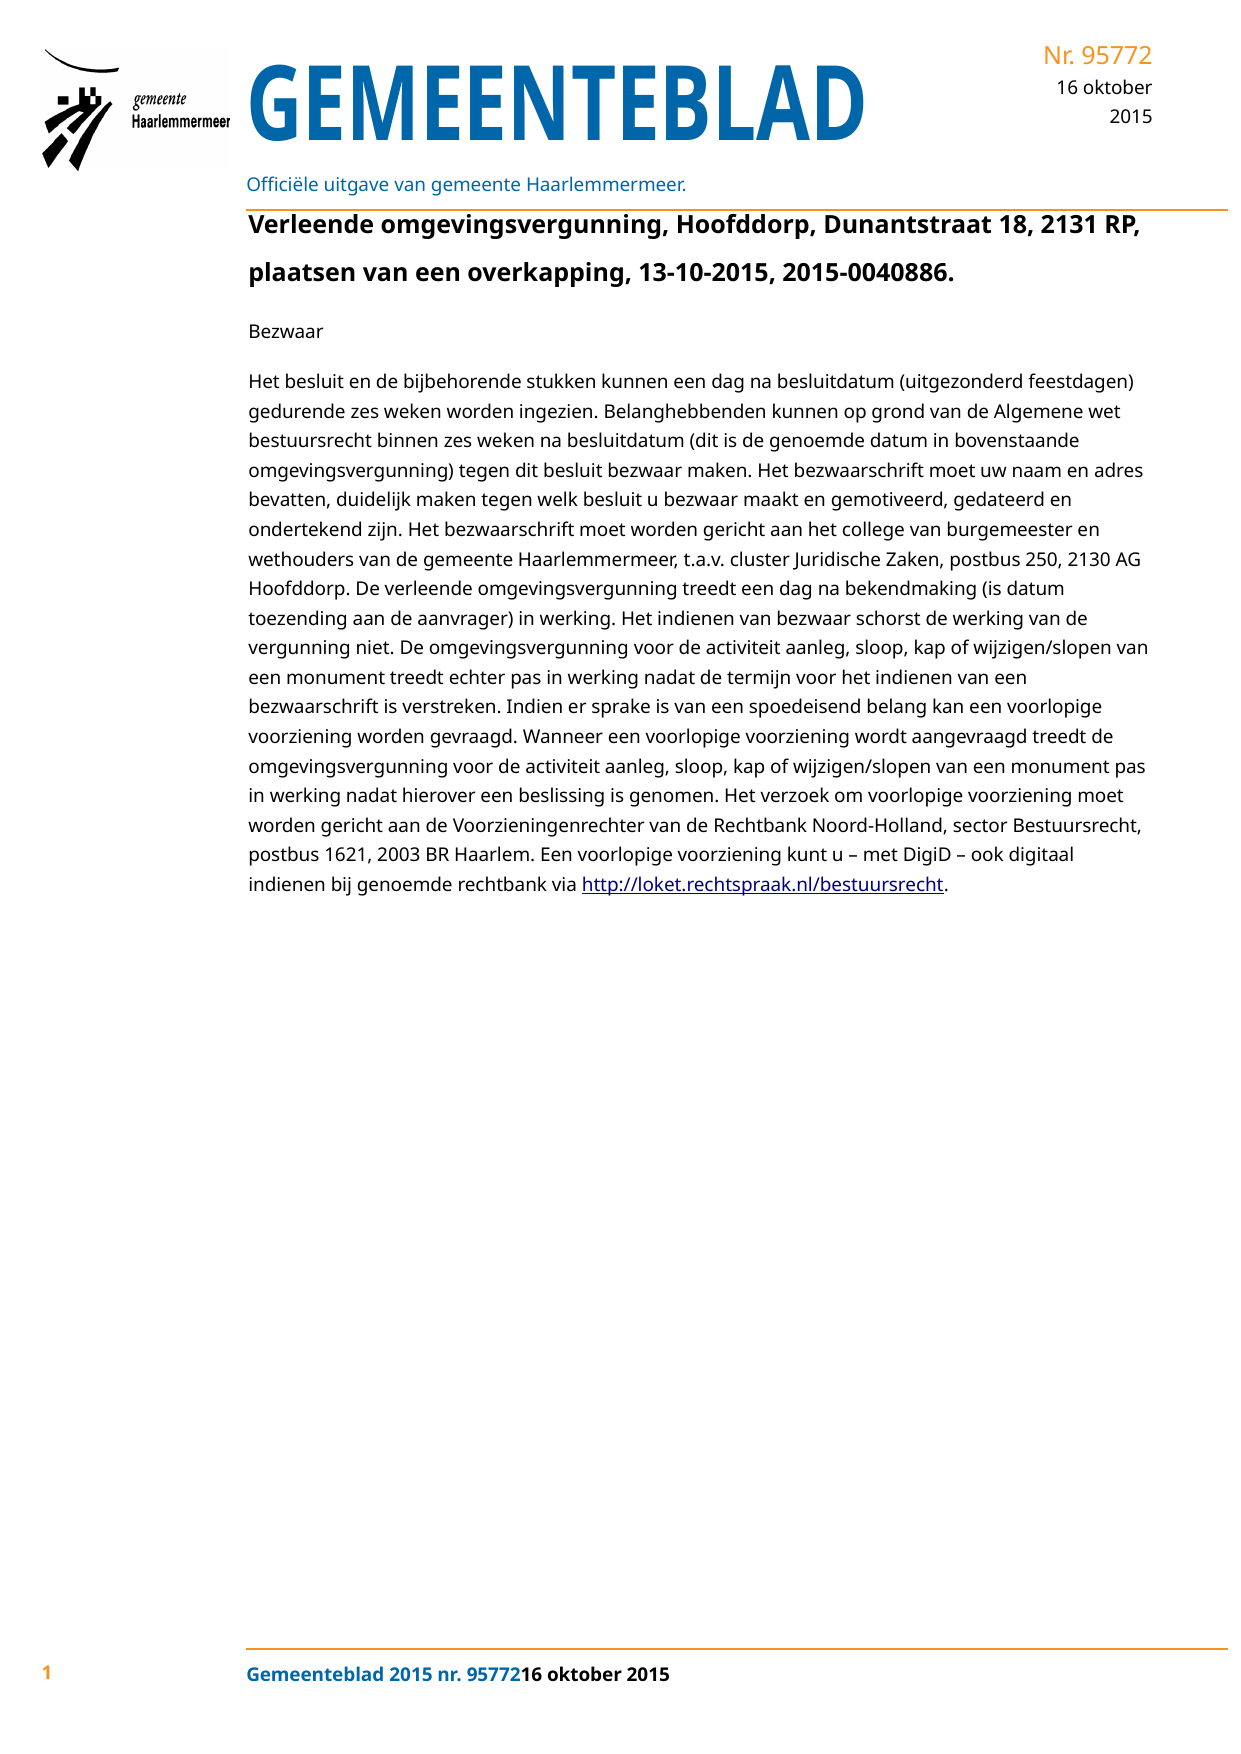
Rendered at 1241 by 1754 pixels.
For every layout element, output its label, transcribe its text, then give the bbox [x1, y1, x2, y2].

text Het besluit en de bijbehorende stukken kunnen een dag na besluitdatum (uitgezonderd feestdagen) gedurende zes weken worden ingezien. Belanghebbenden kunnen op grond van de Algemene wet bestuursrecht binnen zes weken na besluitdatum (dit is de genoemde datum in bovenstaande omgevingsvergunning) tegen dit besluit bezwaar maken. Het bezwaarschrift moet uw naam en adres bevatten, duidelijk maken tegen welk besluit u bezwaar maakt en gemotiveerd, gedateerd en ondertekend zijn. Het bezwaarschrift moet worden gericht aan het college van burgemeester en wethouders van de gemeente Haarlemmermeer, t.a.v. cluster Juridische Zaken, postbus 250, 2130 AG Hoofddorp. De verleende omgevingsvergunning treedt een dag na bekendmaking (is datum toezending aan de aanvrager) in werking. Het indienen van bezwaar schorst de werking van de vergunning niet. De omgevingsvergunning voor de activiteit aanleg, sloop, kap of wijzigen/slopen van een monument treedt echter pas in werking nadat de termijn voor het indienen van een bezwaarschrift is verstreken. Indien er sprake is van een spoedeisend belang kan een voorlopige voorziening worden gevraagd. Wanneer een voorlopige voorziening wordt aangevraagd treedt de omgevingsvergunning voor de activiteit aanleg, sloop, kap of wijzigen/slopen van een monument pas in werking nadat hierover een beslissing is genomen. Het verzoek om voorlopige voorziening moet worden gericht aan de Voorzieningenrechter van de Rechtbank Noord-Holland, sector Bestuursrecht, postbus 1621, 2003 BR Haarlem. Een voorlopige voorziening kunt u – met DigiD – ook digitaal indienen bij genoemde rechtbank via http://loket.rechtspraak.nl/bestuursrecht. [248, 368, 1152, 897]
text Bezwaar [248, 318, 1152, 344]
text Verleende omgevingsvergunning, Hoofddorp, Dunantstraat 18, 2131 RP, plaatsen van een overkapping, 13-10-2015, 2015-0040886. [248, 211, 1152, 288]
picture [41, 47, 231, 172]
